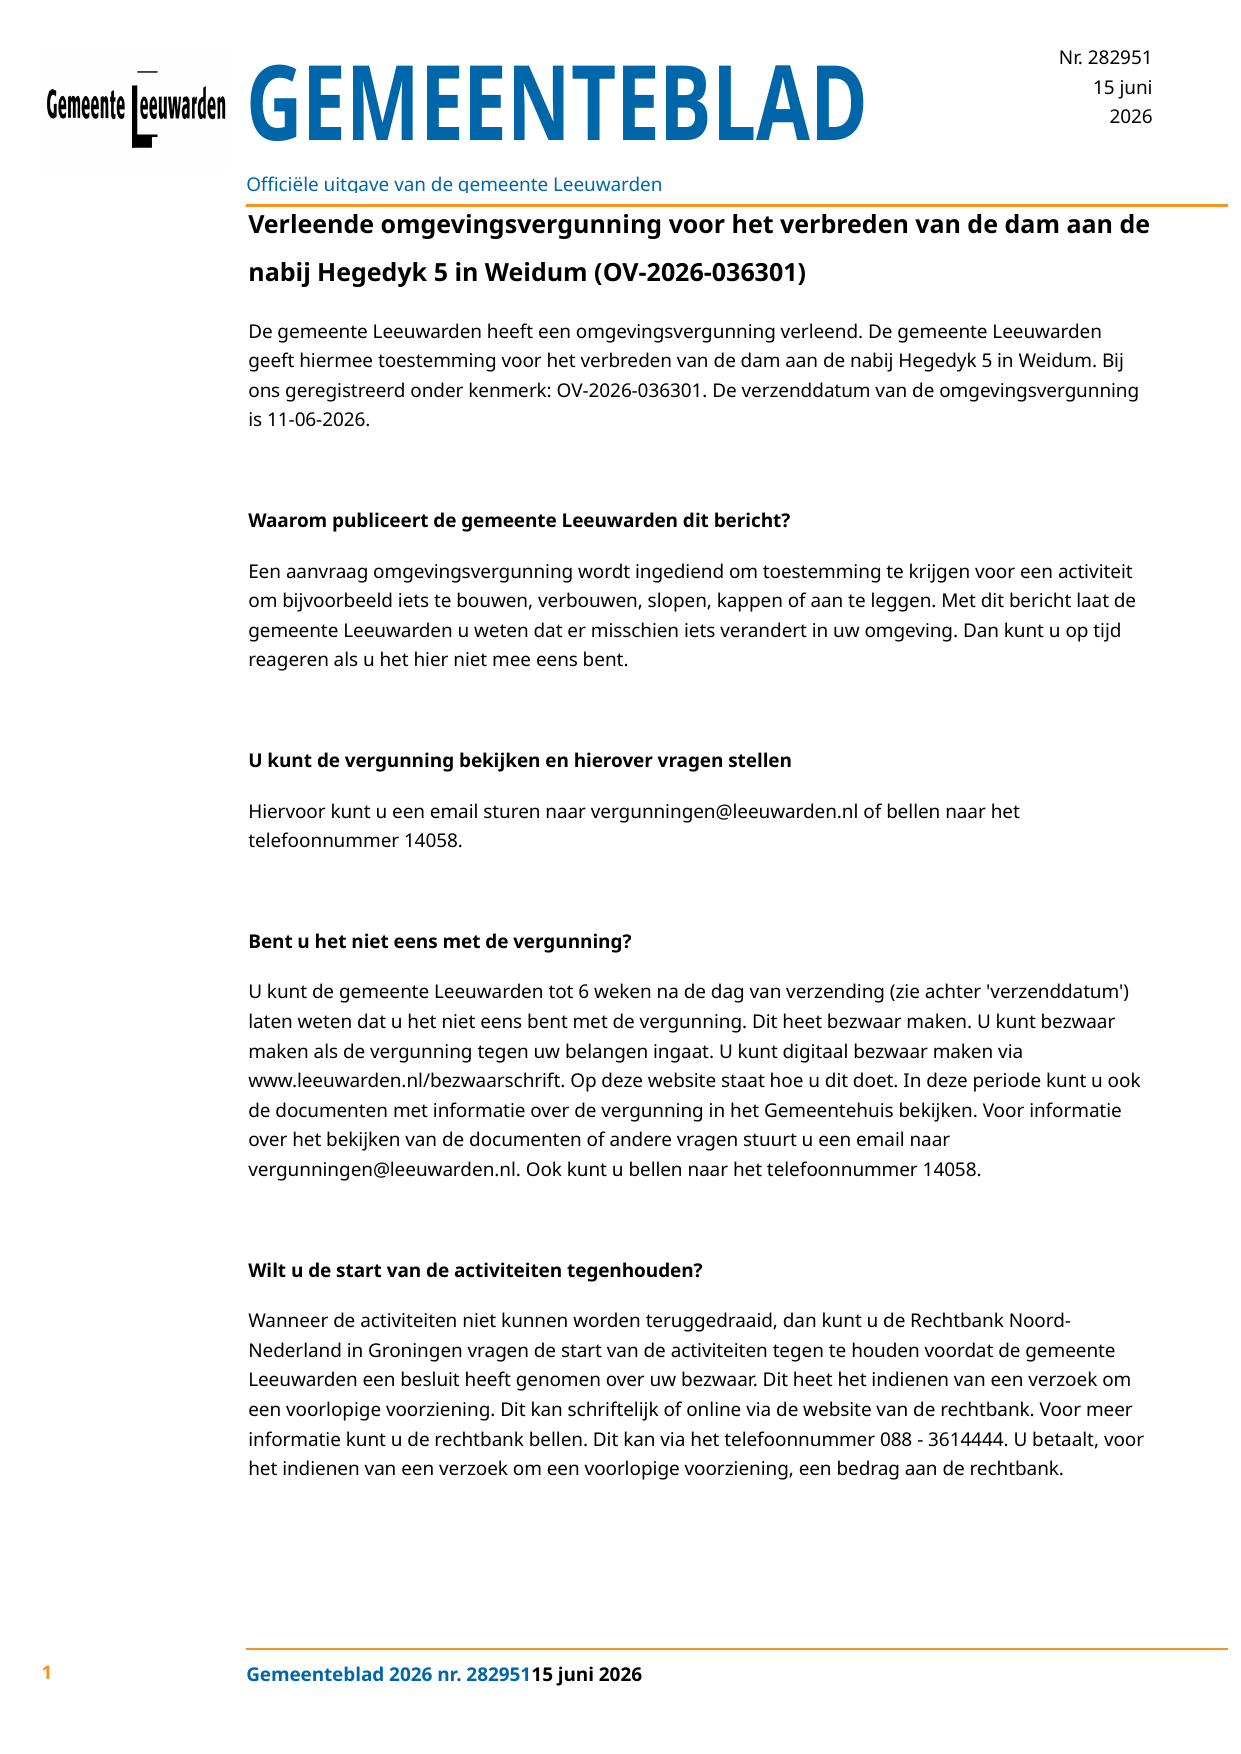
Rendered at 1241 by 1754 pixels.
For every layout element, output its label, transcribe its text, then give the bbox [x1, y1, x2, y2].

text Bent u het niet eens met de vergunning? [248, 928, 1152, 954]
text Verleende omgevingsvergunning voor het verbreden van de dam aan de nabij Hegedyk 5 in Weidum (OV-2026-036301) [248, 207, 1152, 288]
text Wanneer de activiteiten niet kunnen worden teruggedraaid, dan kunt u de Rechtbank Noord-Nederland in Groningen vragen de start van de activiteiten tegen te houden voordat de gemeente Leeuwarden een besluit heeft genomen over uw bezwaar. Dit heet het indienen van een verzoek om een voorlopige voorziening. Dit kan schriftelijk of online via de website van de rechtbank. Voor meer informatie kunt u de rechtbank bellen. Dit kan via het telefoonnummer 088 - 3614444. U betaalt, voor het indienen van een verzoek om een voorlopige voorziening, een bedrag aan de rechtbank. [248, 1307, 1152, 1481]
text U kunt de gemeente Leeuwarden tot 6 weken na de dag van verzending (zie achter 'verzenddatum') laten weten dat u het niet eens bent met de vergunning. Dit heet bezwaar maken. U kunt bezwaar maken als de vergunning tegen uw belangen ingaat. U kunt digitaal bezwaar maken via www.leeuwarden.nl/bezwaarschrift. Op deze website staat hoe u dit doet. In deze periode kunt u ook de documenten met informatie over de vergunning in het Gemeentehuis bekijken. Voor informatie over het bekijken van de documenten of andere vragen stuurt u een email naar vergunningen@leeuwarden.nl. Ook kunt u bellen naar het telefoonnummer 14058. [248, 979, 1152, 1182]
picture [41, 47, 231, 172]
text Wilt u de start van de activiteiten tegenhouden? [248, 1257, 1152, 1283]
text Hiervoor kunt u een email sturen naar vergunningen@leeuwarden.nl of bellen naar het telefoonnummer 14058. [248, 798, 1152, 853]
text U kunt de vergunning bekijken en hierover vragen stellen [248, 747, 1152, 773]
text Waarom publiceert de gemeente Leeuwarden dit bericht? [248, 507, 1152, 533]
text Een aanvraag omgevingsvergunning wordt ingediend om toestemming te krijgen voor een activiteit om bijvoorbeeld iets te bouwen, verbouwen, slopen, kappen of aan te leggen. Met dit bericht laat de gemeente Leeuwarden u weten dat er misschien iets verandert in uw omgeving. Dan kunt u op tijd reageren als u het hier niet mee eens bent. [248, 558, 1152, 672]
text De gemeente Leeuwarden heeft een omgevingsvergunning verleend. De gemeente Leeuwarden geeft hiermee toestemming voor het verbreden van de dam aan de nabij Hegedyk 5 in Weidum. Bij ons geregistreerd onder kenmerk: OV-2026-036301. De verzenddatum van de omgevingsvergunning is 11-06-2026. [248, 318, 1152, 432]
